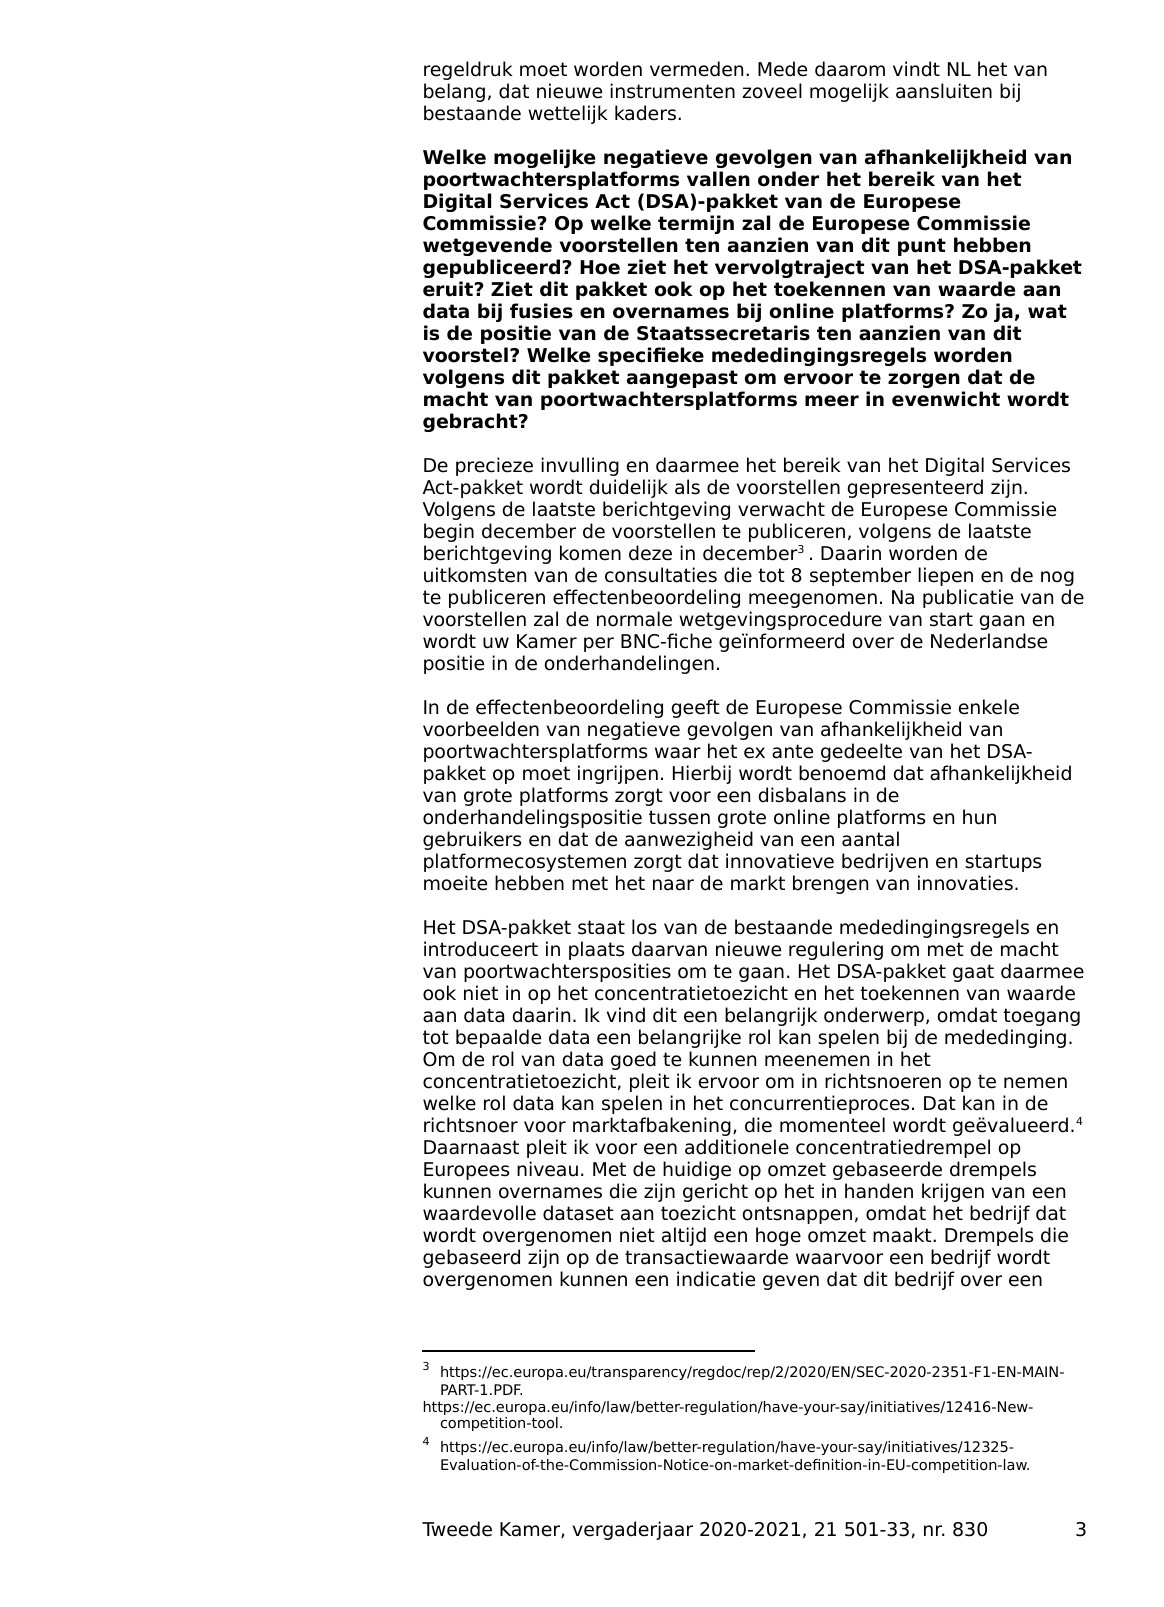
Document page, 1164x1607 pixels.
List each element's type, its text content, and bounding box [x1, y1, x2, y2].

text regeldruk moet worden vermeden. Mede daarom vindt NL het van belang, dat nieuwe instrumenten zoveel mogelijk aansluiten bij bestaande wettelijk kaders. [422, 59, 1087, 125]
text In de effectenbeoordeling geeft de Europese Commissie enkele voorbeelden van negatieve gevolgen van afhankelijkheid van poortwachtersplatforms waar het ex ante gedeelte van het DSA-pakket op moet ingrijpen. Hierbij wordt benoemd dat afhankelijkheid van grote platforms zorgt voor een disbalans in de onderhandelingspositie tussen grote online platforms en hun gebruikers en dat de aanwezigheid van een aantal platformecosystemen zorgt dat innovatieve bedrijven en startups moeite hebben met het naar de markt brengen van innovaties. [422, 697, 1087, 895]
text https://ec.europa.eu/info/law/better-regulation/have-your-say/initiatives/12416-New-competition-tool. [422, 1399, 1087, 1432]
text https://ec.europa.eu/info/law/better-regulation/have-your-say/initiatives/12325-Evaluation-of-the-Commission-Notice-on-market-definition-in-EU-competition-law. [422, 1435, 1087, 1474]
text https://ec.europa.eu/transparency/regdoc/rep/2/2020/EN/SEC-2020-2351-F1-EN-MAIN-PART-1.PDF. [422, 1360, 1087, 1399]
text Het DSA-pakket staat los van de bestaande mededingingsregels en introduceert in plaats daarvan nieuwe regulering om met de macht van poortwachtersposities om te gaan. Het DSA-pakket gaat daarmee ook niet in op het concentratietoezicht en het toekennen van waarde aan data daarin. Ik vind dit een belangrijk onderwerp, omdat toegang tot bepaalde data een belangrijke rol kan spelen bij de mededinging. Om de rol van data goed te kunnen meenemen in het concentratietoezicht, pleit ik ervoor om in richtsnoeren op te nemen welke rol data kan spelen in het concurrentieproces. Dat kan in de richtsnoer voor marktafbakening, die momenteel wordt geëvalueerd. Daarnaast pleit ik voor een additionele concentratiedrempel op Europees niveau. Met de huidige op omzet gebaseerde drempels kunnen overnames die zijn gericht op het in handen krijgen van een waardevolle dataset aan toezicht ontsnappen, omdat het bedrijf dat wordt overgenomen niet altijd een hoge omzet maakt. Drempels die gebaseerd zijn op de transactiewaarde waarvoor een bedrijf wordt overgenomen kunnen een indicatie geven dat dit bedrijf over een [422, 917, 1087, 1291]
text De precieze invulling en daarmee het bereik van het Digital Services Act-pakket wordt duidelijk als de voorstellen gepresenteerd zijn. Volgens de laatste berichtgeving verwacht de Europese Commissie begin december de voorstellen te publiceren, volgens de laatste berichtgeving komen deze in december. Daarin worden de uitkomsten van de consultaties die tot 8 september liepen en de nog te publiceren effectenbeoordeling meegenomen. Na publicatie van de voorstellen zal de normale wetgevingsprocedure van start gaan en wordt uw Kamer per BNC-fiche geïnformeerd over de Nederlandse positie in de onderhandelingen. [422, 455, 1087, 675]
text Welke mogelijke negatieve gevolgen van afhankelijkheid van poortwachtersplatforms vallen onder het bereik van het Digital Services Act (DSA)-pakket van de Europese Commissie? Op welke termijn zal de Europese Commissie wetgevende voorstellen ten aanzien van dit punt hebben gepubliceerd? Hoe ziet het vervolgtraject van het DSA-pakket eruit? Ziet dit pakket ook op het toekennen van waarde aan data bij fusies en overnames bij online platforms? Zo ja, wat is de positie van de Staatssecretaris ten aanzien van dit voorstel? Welke specifieke mededingingsregels worden volgens dit pakket aangepast om ervoor te zorgen dat de macht van poortwachtersplatforms meer in evenwicht wordt gebracht? [422, 147, 1087, 433]
